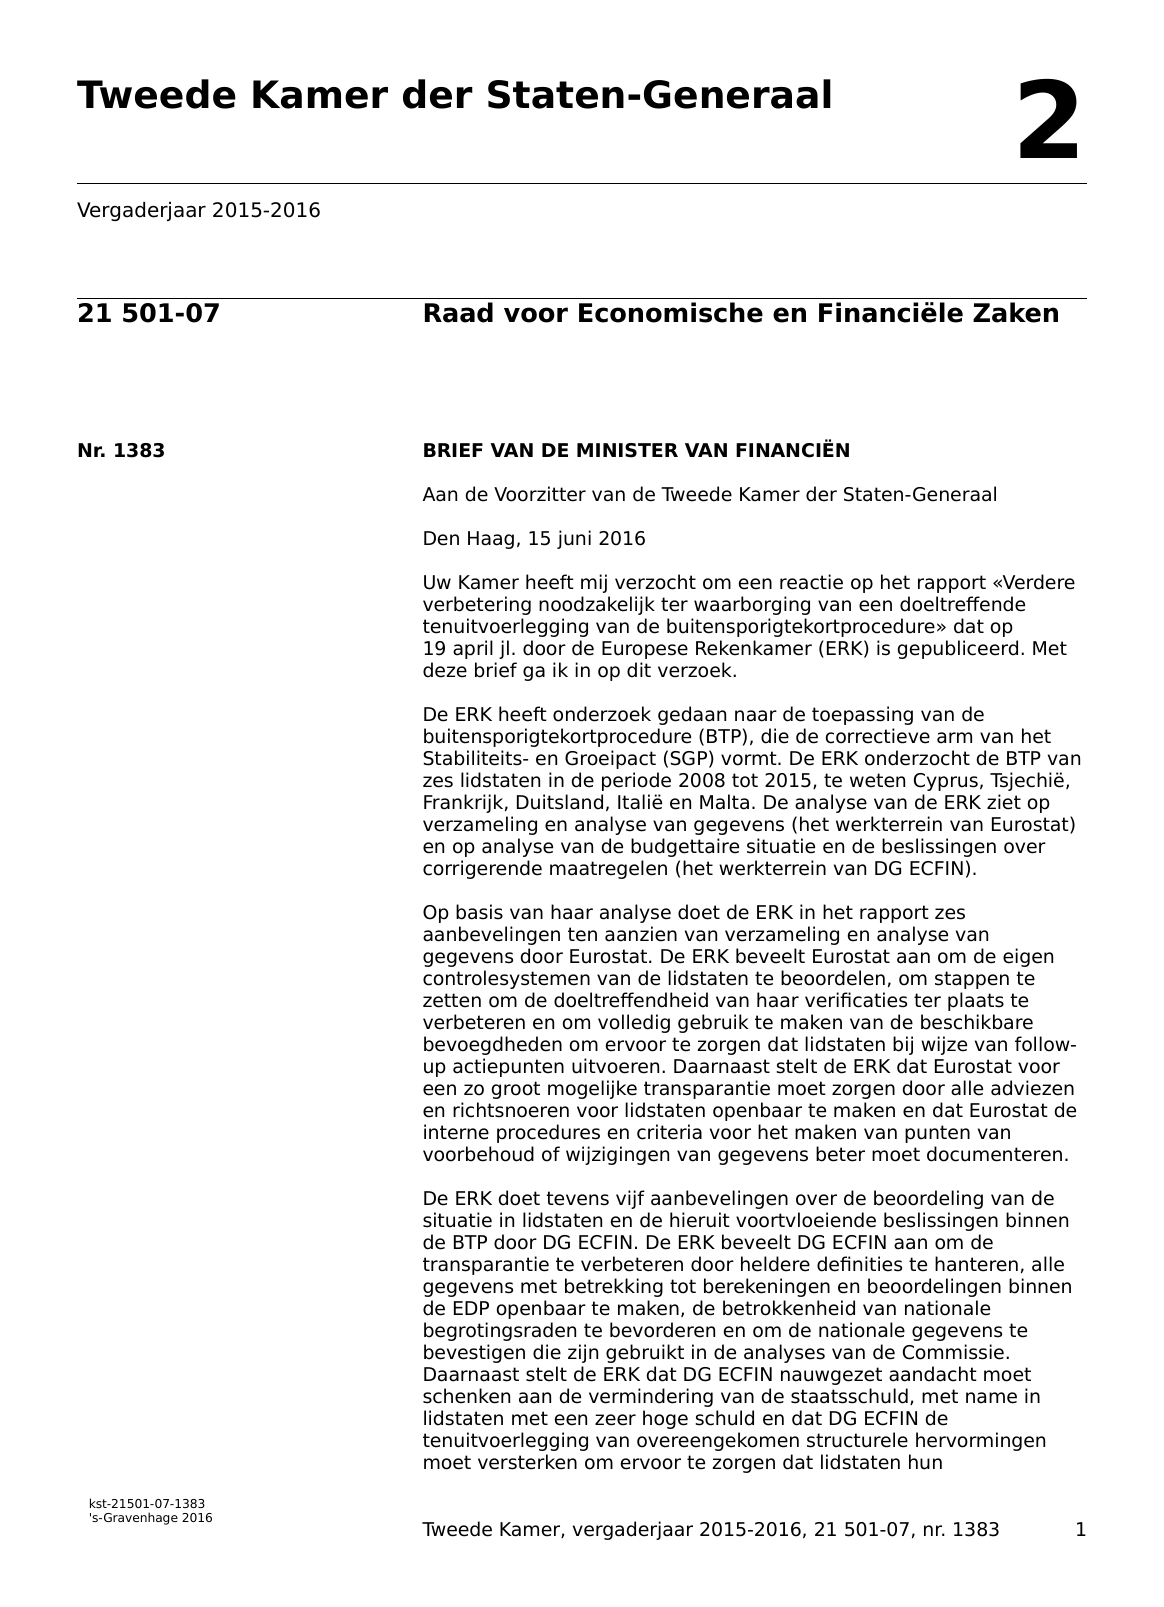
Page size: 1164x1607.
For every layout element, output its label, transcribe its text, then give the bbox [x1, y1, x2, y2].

text kst-21501-07-1383 [88, 1497, 323, 1511]
text Aan de Voorzitter van de Tweede Kamer der Staten-Generaal [422, 484, 1087, 506]
table_header Tweede Kamer der Staten-Generaal [77, 59, 886, 183]
text De ERK doet tevens vijf aanbevelingen over de beoordeling van de situatie in lidstaten en de hieruit voortvloeiende beslissingen binnen de BTP door DG ECFIN. De ERK beveelt DG ECFIN aan om de transparantie te verbeteren door heldere definities te hanteren, alle gegevens met betrekking tot berekeningen en beoordelingen binnen de EDP openbaar te maken, de betrokkenheid van nationale begrotingsraden te bevorderen en om de nationale gegevens te bevestigen die zijn gebruikt in de analyses van de Commissie. Daarnaast stelt de ERK dat DG ECFIN nauwgezet aandacht moet schenken aan de vermindering van de staatsschuld, met name in lidstaten met een zeer hoge schuld en dat DG ECFIN de tenuitvoerlegging van overeengekomen structurele hervormingen moet versterken om ervoor te zorgen dat lidstaten hun [422, 1188, 1087, 1474]
subtitle 21 501-07 Raad voor Economische en Financiële Zaken [77, 299, 1087, 329]
subtitle Nr. 1383 BRIEF VAN DE MINISTER VAN FINANCIËN [77, 440, 1087, 462]
text Den Haag, 15 juni 2016 [422, 528, 1087, 550]
text De ERK heeft onderzoek gedaan naar de toepassing van de buitensporigtekortprocedure (BTP), die de correctieve arm van het Stabiliteits- en Groeipact (SGP) vormt. De ERK onderzocht de BTP van zes lidstaten in de periode 2008 tot 2015, te weten Cyprus, Tsjechië, Frankrijk, Duitsland, Italië en Malta. De analyse van de ERK ziet op verzameling en analyse van gegevens (het werkterrein van Eurostat) en op analyse van de budgettaire situatie en de beslissingen over corrigerende maatregelen (het werkterrein van DG ECFIN). [422, 704, 1087, 880]
table_cell Vergaderjaar 2015-2016 [77, 184, 1087, 298]
text 's-Gravenhage 2016 [88, 1511, 323, 1525]
text Op basis van haar analyse doet de ERK in het rapport zes aanbevelingen ten aanzien van verzameling en analyse van gegevens door Eurostat. De ERK beveelt Eurostat aan om de eigen controlesystemen van de lidstaten te beoordelen, om stappen te zetten om de doeltreffendheid van haar verificaties ter plaats te verbeteren en om volledig gebruik te maken van de beschikbare bevoegdheden om ervoor te zorgen dat lidstaten bij wijze van follow-up actiepunten uitvoeren. Daarnaast stelt de ERK dat Eurostat voor een zo groot mogelijke transparantie moet zorgen door alle adviezen en richtsnoeren voor lidstaten openbaar te maken en dat Eurostat de interne procedures en criteria voor het maken van punten van voorbehoud of wijzigingen van gegevens beter moet documenteren. [422, 902, 1087, 1166]
table_header 2 [886, 59, 1087, 183]
text Uw Kamer heeft mij verzocht om een reactie op het rapport «Verdere verbetering noodzakelijk ter waarborging van een doeltreffende tenuitvoerlegging van de buitensporigtekortprocedure» dat op 19 april jl. door de Europese Rekenkamer (ERK) is gepubliceerd. Met deze brief ga ik in op dit verzoek. [422, 572, 1087, 682]
